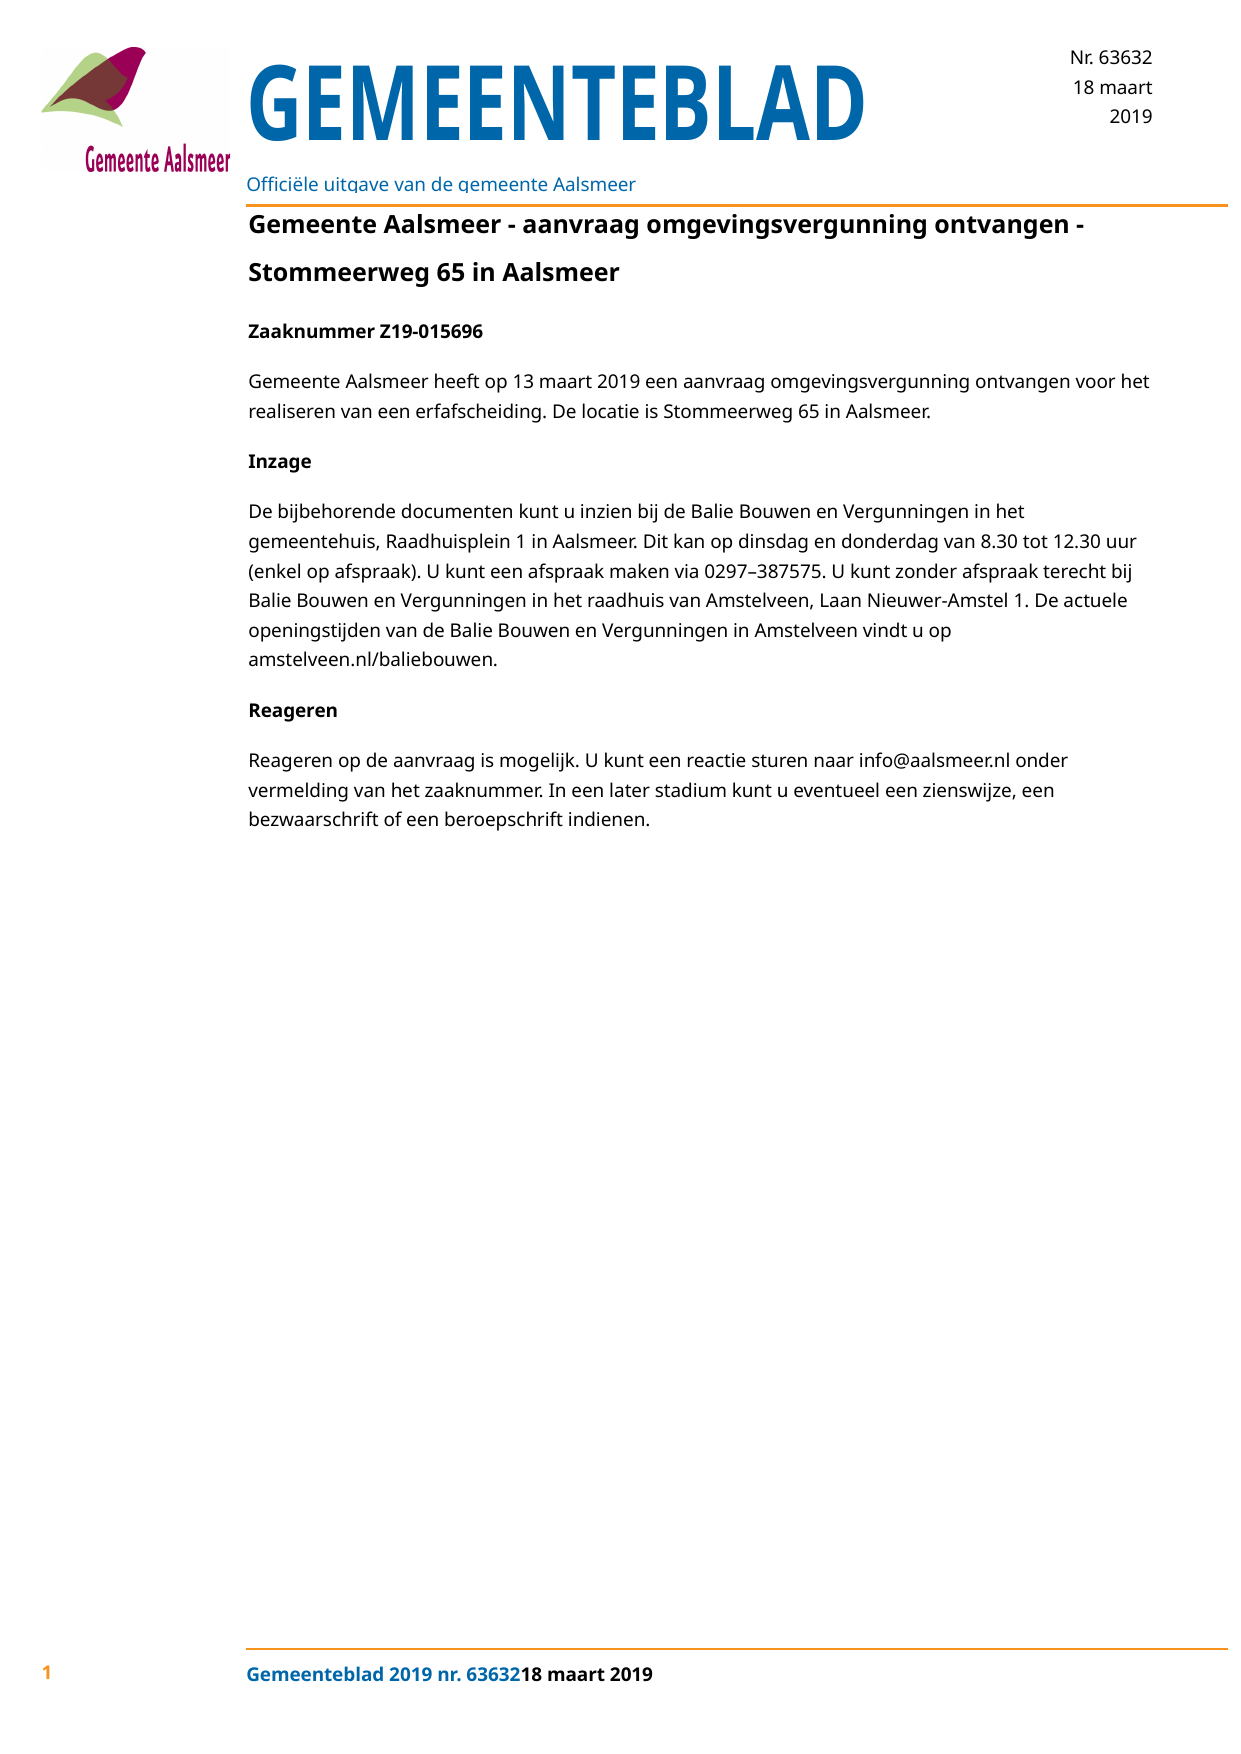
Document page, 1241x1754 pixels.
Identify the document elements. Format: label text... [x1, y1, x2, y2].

text Reageren [248, 697, 1152, 723]
text Zaaknummer Z19-015696 [248, 318, 1152, 344]
picture [41, 47, 231, 172]
text Gemeente Aalsmeer - aanvraag omgevingsvergunning ontvangen - Stommeerweg 65 in Aalsmeer [248, 207, 1152, 288]
text Inzage [248, 448, 1152, 474]
text De bijbehorende documenten kunt u inzien bij de Balie Bouwen en Vergunningen in het gemeentehuis, Raadhuisplein 1 in Aalsmeer. Dit kan op dinsdag en donderdag van 8.30 tot 12.30 uur (enkel op afspraak). U kunt een afspraak maken via 0297–387575. U kunt zonder afspraak terecht bij Balie Bouwen en Vergunningen in het raadhuis van Amstelveen, Laan Nieuwer-Amstel 1. De actuele openingstijden van de Balie Bouwen en Vergunningen in Amstelveen vindt u op amstelveen.nl/baliebouwen. [248, 499, 1152, 672]
text Gemeente Aalsmeer heeft op 13 maart 2019 een aanvraag omgevingsvergunning ontvangen voor het realiseren van een erfafscheiding. De locatie is Stommeerweg 65 in Aalsmeer. [248, 368, 1152, 424]
text Reageren op de aanvraag is mogelijk. U kunt een reactie sturen naar info@aalsmeer.nl onder vermelding van het zaaknummer. In een later stadium kunt u eventueel een zienswijze, een bezwaarschrift of een beroepschrift indienen. [248, 747, 1152, 832]
